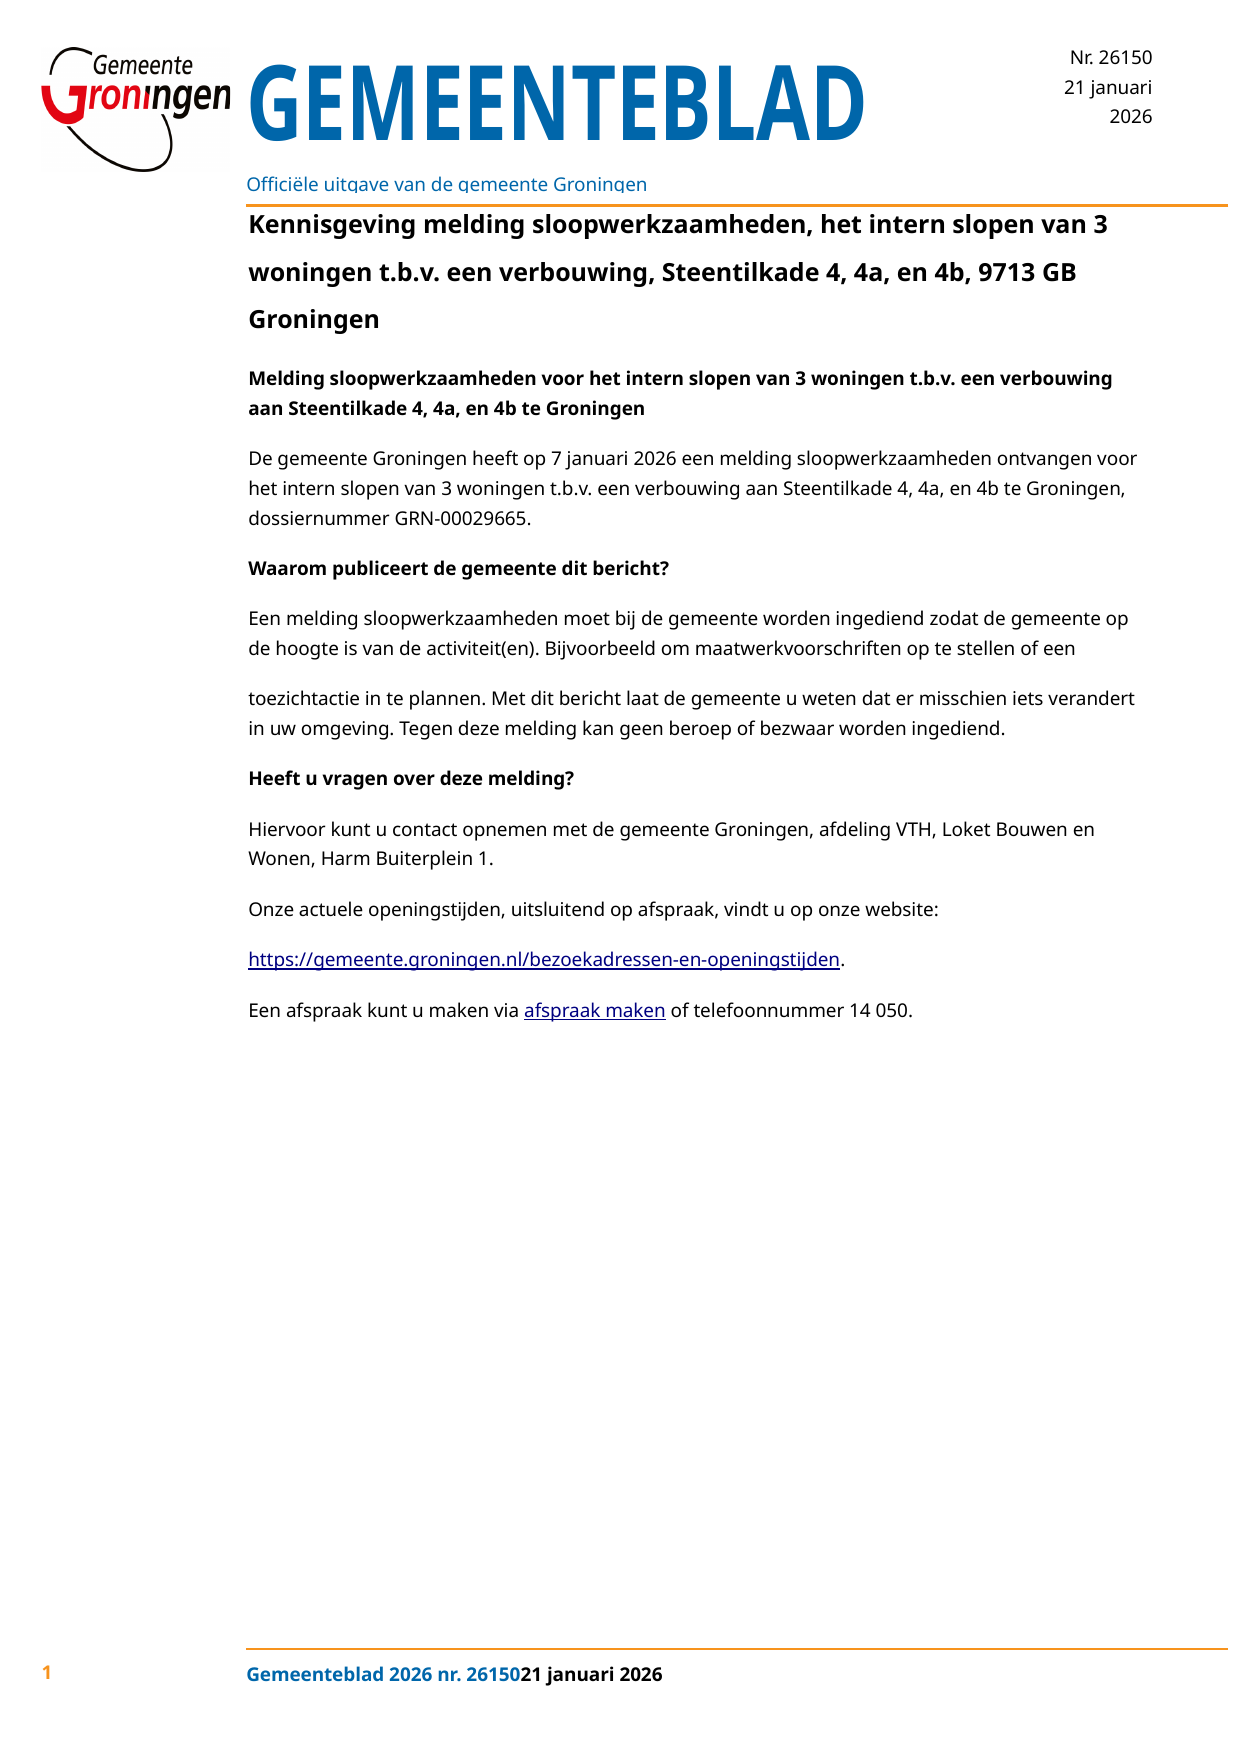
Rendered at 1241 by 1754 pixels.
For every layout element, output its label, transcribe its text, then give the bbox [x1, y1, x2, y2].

picture [41, 47, 231, 172]
text Een afspraak kunt u maken via afspraak maken of telefoonnummer 14 050. [248, 997, 1152, 1022]
text Een melding sloopwerkzaamheden moet bij de gemeente worden ingediend zodat de gemeente op de hoogte is van de activiteit(en). Bijvoorbeeld om maatwerkvoorschriften op te stellen of een [248, 606, 1152, 661]
text Waarom publiceert de gemeente dit bericht? [248, 555, 1152, 581]
text Kennisgeving melding sloopwerkzaamheden, het intern slopen van 3 woningen t.b.v. een verbouwing, Steentilkade 4, 4a, en 4b, 9713 GB Groningen [248, 207, 1152, 336]
text toezichtactie in te plannen. Met dit bericht laat de gemeente u weten dat er misschien iets verandert in uw omgeving. Tegen deze melding kan geen beroep of bezwaar worden ingediend. [248, 686, 1152, 741]
text https://gemeente.groningen.nl/bezoekadressen-en-openingstijden. [248, 946, 1152, 972]
text De gemeente Groningen heeft op 7 januari 2026 een melding sloopwerkzaamheden ontvangen voor het intern slopen van 3 woningen t.b.v. een verbouwing aan Steentilkade 4, 4a, en 4b te Groningen, dossiernummer GRN-00029665. [248, 446, 1152, 530]
text Melding sloopwerkzaamheden voor het intern slopen van 3 woningen t.b.v. een verbouwing aan Steentilkade 4, 4a, en 4b te Groningen [248, 366, 1152, 421]
text Heeft u vragen over deze melding? [248, 766, 1152, 791]
text Onze actuele openingstijden, uitsluitend op afspraak, vindt u op onze website: [248, 896, 1152, 922]
text Hiervoor kunt u contact opnemen met de gemeente Groningen, afdeling VTH, Loket Bouwen en Wonen, Harm Buiterplein 1. [248, 816, 1152, 871]
